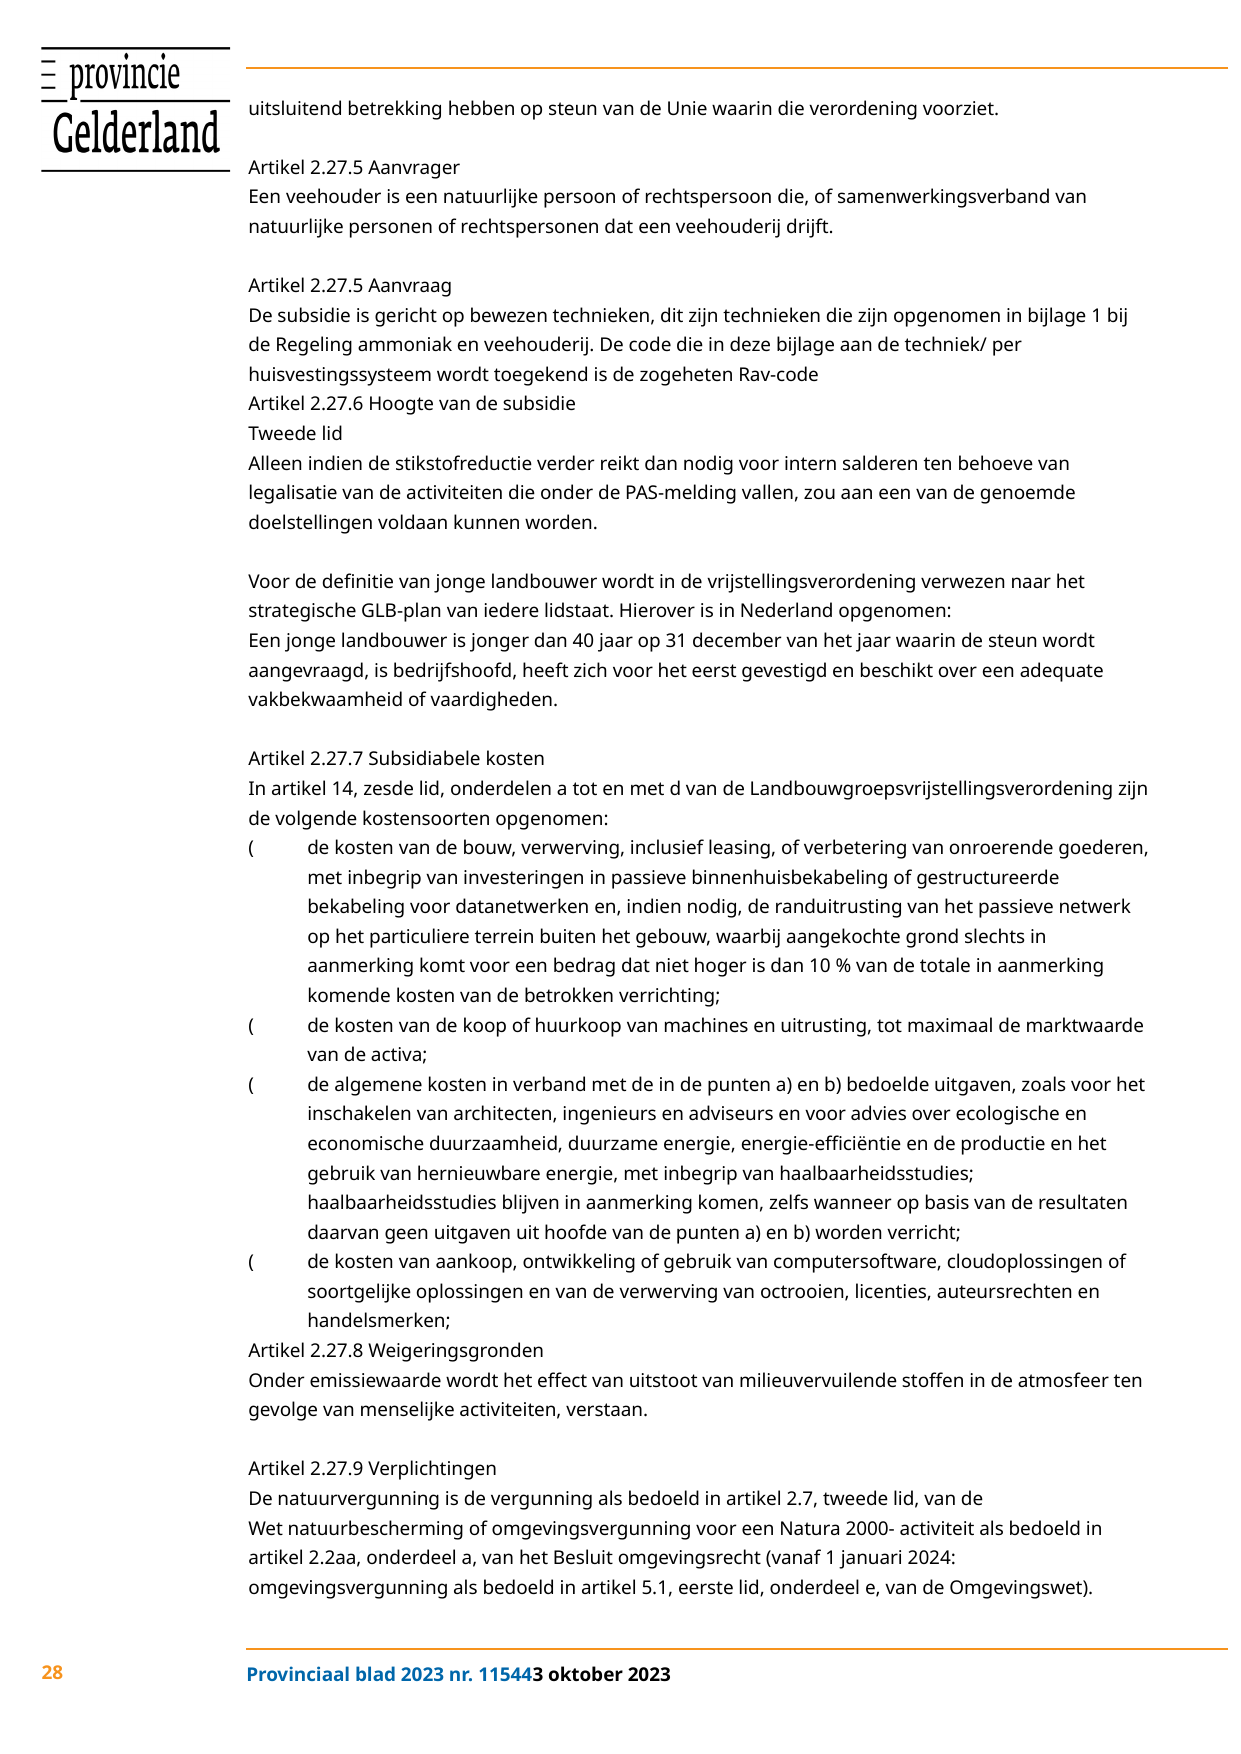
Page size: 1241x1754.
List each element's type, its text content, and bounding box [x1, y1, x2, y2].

text Artikel 2.27.6 Hoogte van de subsidie [248, 391, 1152, 416]
text uitsluitend betrekking hebben op steun van de Unie waarin die verordening voorziet. [248, 95, 1152, 121]
text Een veehouder is een natuurlijke persoon of rechtspersoon die, of samenwerkingsverband van natuurlijke personen of rechtspersonen dat een veehouderij drijft. [248, 183, 1152, 239]
text Artikel 2.27.8 Weigeringsgronden [248, 1337, 1152, 1363]
list de kosten van aankoop, ontwikkeling of gebruik van computersoftware, cloudoplossingen of soortgelijke oplossingen en van de verwerving van octrooien, licenties, auteursrechten en handelsmerken; [248, 1248, 1152, 1333]
text Onder emissiewaarde wordt het effect van uitstoot van milieuvervuilende stoffen in de atmosfeer ten gevolge van menselijke activiteiten, verstaan. [248, 1367, 1152, 1422]
text Artikel 2.27.5 Aanvrager [248, 154, 1152, 180]
list de algemene kosten in verband met de in de punten a) en b) bedoelde uitgaven, zoals voor het inschakelen van architecten, ingenieurs en adviseurs en voor advies over ecologische en economische duurzaamheid, duurzame energie, energie-efficiëntie en de productie en het gebruik van hernieuwbare energie, met inbegrip van haalbaarheidsstudies; haalbaarheidsstudies blijven in aanmerking komen, zelfs wanneer op basis van de resultaten daarvan geen uitgaven uit hoofde van de punten a) en b) worden verricht; [248, 1071, 1152, 1245]
text Artikel 2.27.9 Verplichtingen [248, 1456, 1152, 1481]
text Tweede lid [248, 420, 1152, 446]
text Wet natuurbescherming of omgevingsvergunning voor een Natura 2000- activiteit als bedoeld in artikel 2.2aa, onderdeel a, van het Besluit omgevingsrecht (vanaf 1 januari 2024: omgevingsvergunning als bedoeld in artikel 5.1, eerste lid, onderdeel e, van de Omgevingswet). [248, 1515, 1152, 1600]
text Alleen indien de stikstofreductie verder reikt dan nodig voor intern salderen ten behoeve van legalisatie van de activiteiten die onder de PAS-melding vallen, zou aan een van de genoemde doelstellingen voldaan kunnen worden. [248, 450, 1152, 535]
text De subsidie is gericht op bewezen technieken, dit zijn technieken die zijn opgenomen in bijlage 1 bij de Regeling ammoniak en veehouderij. De code die in deze bijlage aan de techniek/ per huisvestingssysteem wordt toegekend is de zogeheten Rav-code [248, 302, 1152, 387]
list de kosten van de bouw, verwerving, inclusief leasing, of verbetering van onroerende goederen, met inbegrip van investeringen in passieve binnenhuisbekabeling of gestructureerde bekabeling voor datanetwerken en, indien nodig, de randuitrusting van het passieve netwerk op het particuliere terrein buiten het gebouw, waarbij aangekochte grond slechts in aanmerking komt voor een bedrag dat niet hoger is dan 10 % van de totale in aanmerking komende kosten van de betrokken verrichting; [248, 834, 1152, 1008]
text Artikel 2.27.5 Aanvraag [248, 272, 1152, 298]
picture [41, 47, 231, 172]
text Voor de definitie van jonge landbouwer wordt in de vrijstellingsverordening verwezen naar het strategische GLB-plan van iedere lidstaat. Hierover is in Nederland opgenomen: [248, 568, 1152, 623]
text Artikel 2.27.7 Subsidiabele kosten [248, 746, 1152, 771]
text Een jonge landbouwer is jonger dan 40 jaar op 31 december van het jaar waarin de steun wordt aangevraagd, is bedrijfshoofd, heeft zich voor het eerst gevestigd en beschikt over een adequate vakbekwaamheid of vaardigheden. [248, 627, 1152, 712]
text In artikel 14, zesde lid, onderdelen a tot en met d van de Landbouwgroepsvrijstellingsverordening zijn de volgende kostensoorten opgenomen: [248, 775, 1152, 831]
text De natuurvergunning is de vergunning als bedoeld in artikel 2.7, tweede lid, van de [248, 1485, 1152, 1511]
list de kosten van de koop of huurkoop van machines en uitrusting, tot maximaal de marktwaarde van de activa; [248, 1012, 1152, 1067]
